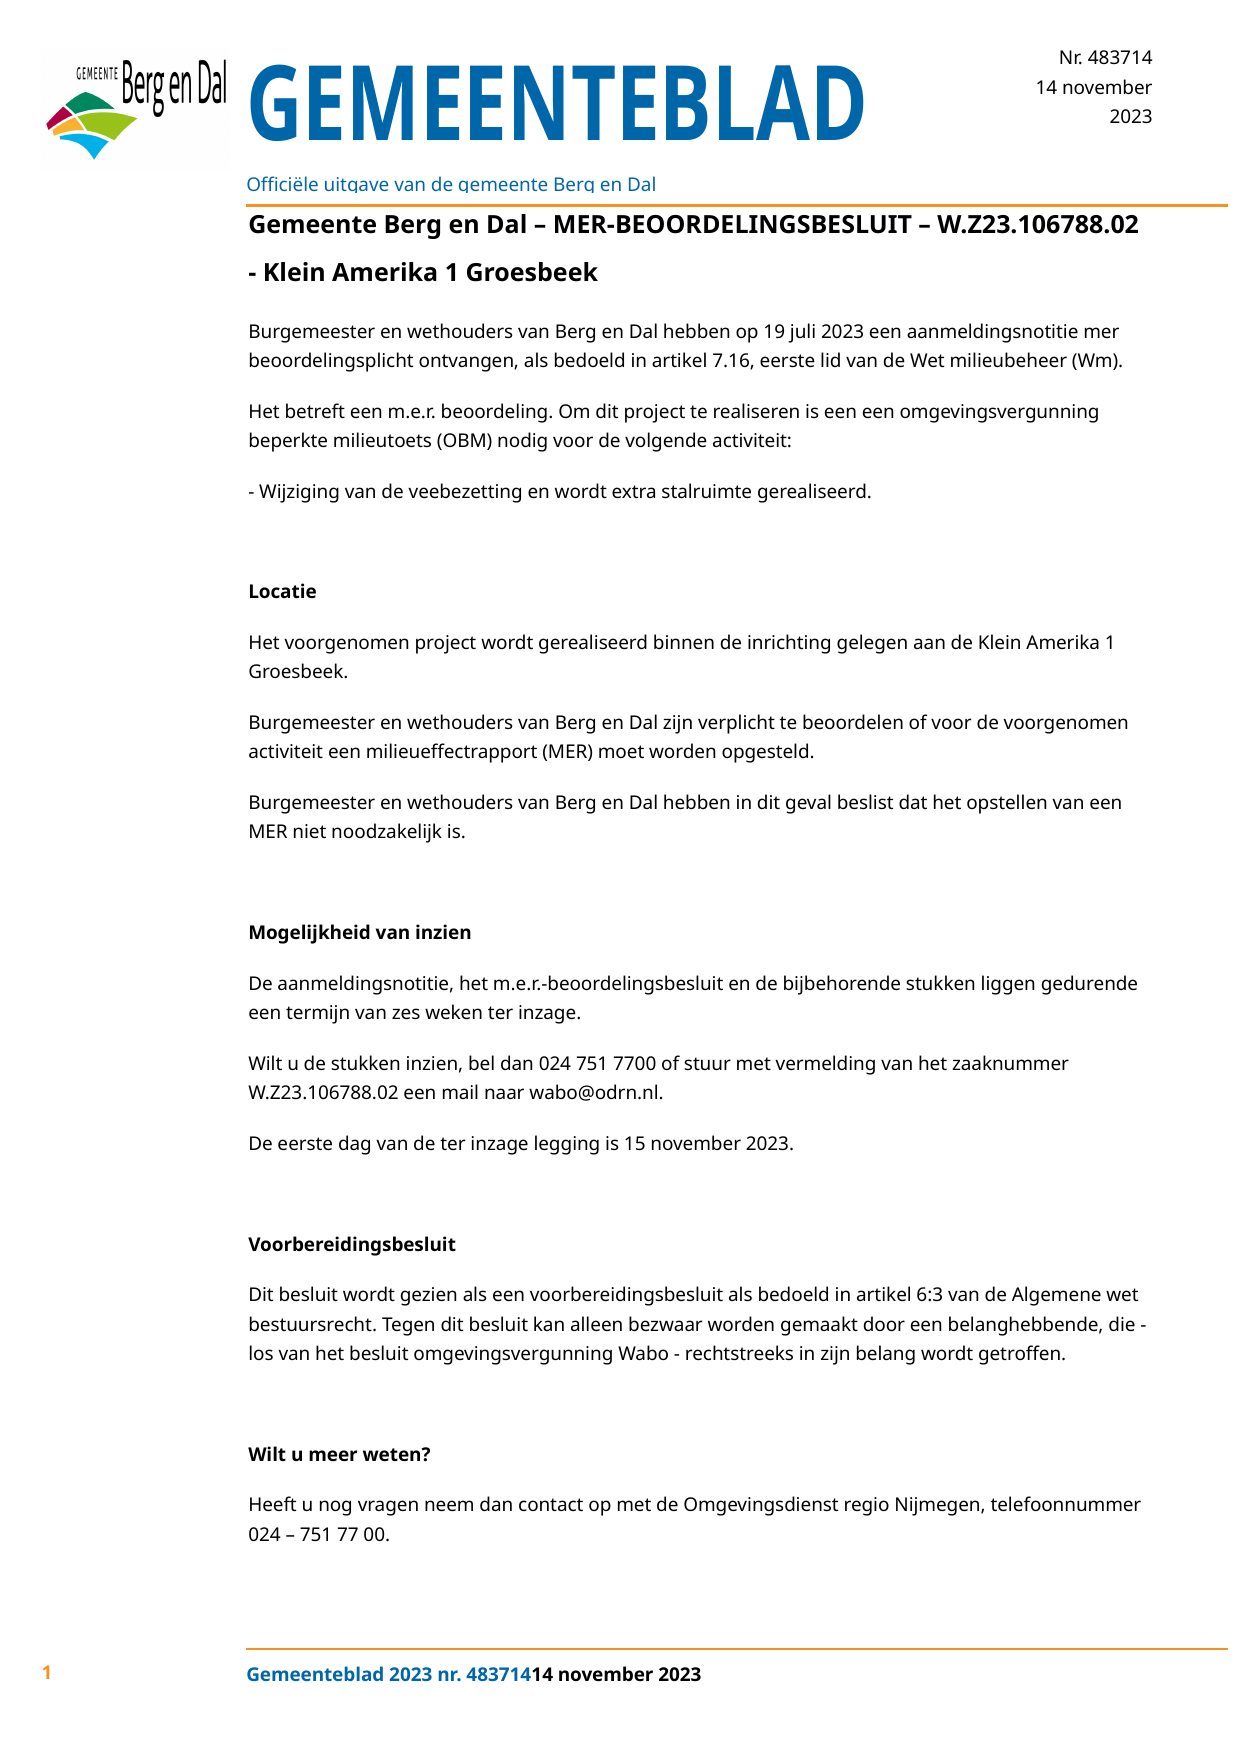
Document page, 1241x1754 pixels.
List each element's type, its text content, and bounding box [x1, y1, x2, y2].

text Burgemeester en wethouders van Berg en Dal hebben op 19 juli 2023 een aanmeldingsnotitie mer beoordelingsplicht ontvangen, als bedoeld in artikel 7.16, eerste lid van de Wet milieubeheer (Wm). [248, 318, 1152, 373]
text - Wijziging van de veebezetting en wordt extra stalruimte gerealiseerd. [248, 478, 1152, 504]
text Gemeente Berg en Dal – MER-BEOORDELINGSBESLUIT – W.Z23.106788.02 - Klein Amerika 1 Groesbeek [248, 207, 1152, 288]
text Wilt u meer weten? [248, 1441, 1152, 1467]
text Wilt u de stukken inzien, bel dan 024 751 7700 of stuur met vermelding van het zaaknummer W.Z23.106788.02 een mail naar wabo@odrn.nl. [248, 1050, 1152, 1105]
text Dit besluit wordt gezien als een voorbereidingsbesluit als bedoeld in artikel 6:3 van de Algemene wet bestuursrecht. Tegen dit besluit kan alleen bezwaar worden gemaakt door een belanghebbende, die - los van het besluit omgevingsvergunning Wabo - rechtstreeks in zijn belang wordt getroffen. [248, 1281, 1152, 1366]
text De eerste dag van de ter inzage legging is 15 november 2023. [248, 1130, 1152, 1156]
picture [41, 47, 231, 172]
text Burgemeester en wethouders van Berg en Dal zijn verplicht te beoordelen of voor de voorgenomen activiteit een milieueffectrapport (MER) moet worden opgesteld. [248, 709, 1152, 764]
text Het betreft een m.e.r. beoordeling. Om dit project te realiseren is een een omgevingsvergunning beperkte milieutoets (OBM) nodig voor de volgende activiteit: [248, 398, 1152, 453]
text Mogelijkheid van inzien [248, 919, 1152, 945]
text Burgemeester en wethouders van Berg en Dal hebben in dit geval beslist dat het opstellen van een MER niet noodzakelijk is. [248, 789, 1152, 844]
text Voorbereidingsbesluit [248, 1231, 1152, 1257]
text De aanmeldingsnotitie, het m.e.r.-beoordelingsbesluit en de bijbehorende stukken liggen gedurende een termijn van zes weken ter inzage. [248, 970, 1152, 1025]
text Heeft u nog vragen neem dan contact op met de Omgevingsdienst regio Nijmegen, telefoonnummer 024 – 751 77 00. [248, 1492, 1152, 1547]
text Locatie [248, 579, 1152, 604]
text Het voorgenomen project wordt gerealiseerd binnen de inrichting gelegen aan de Klein Amerika 1 Groesbeek. [248, 629, 1152, 684]
